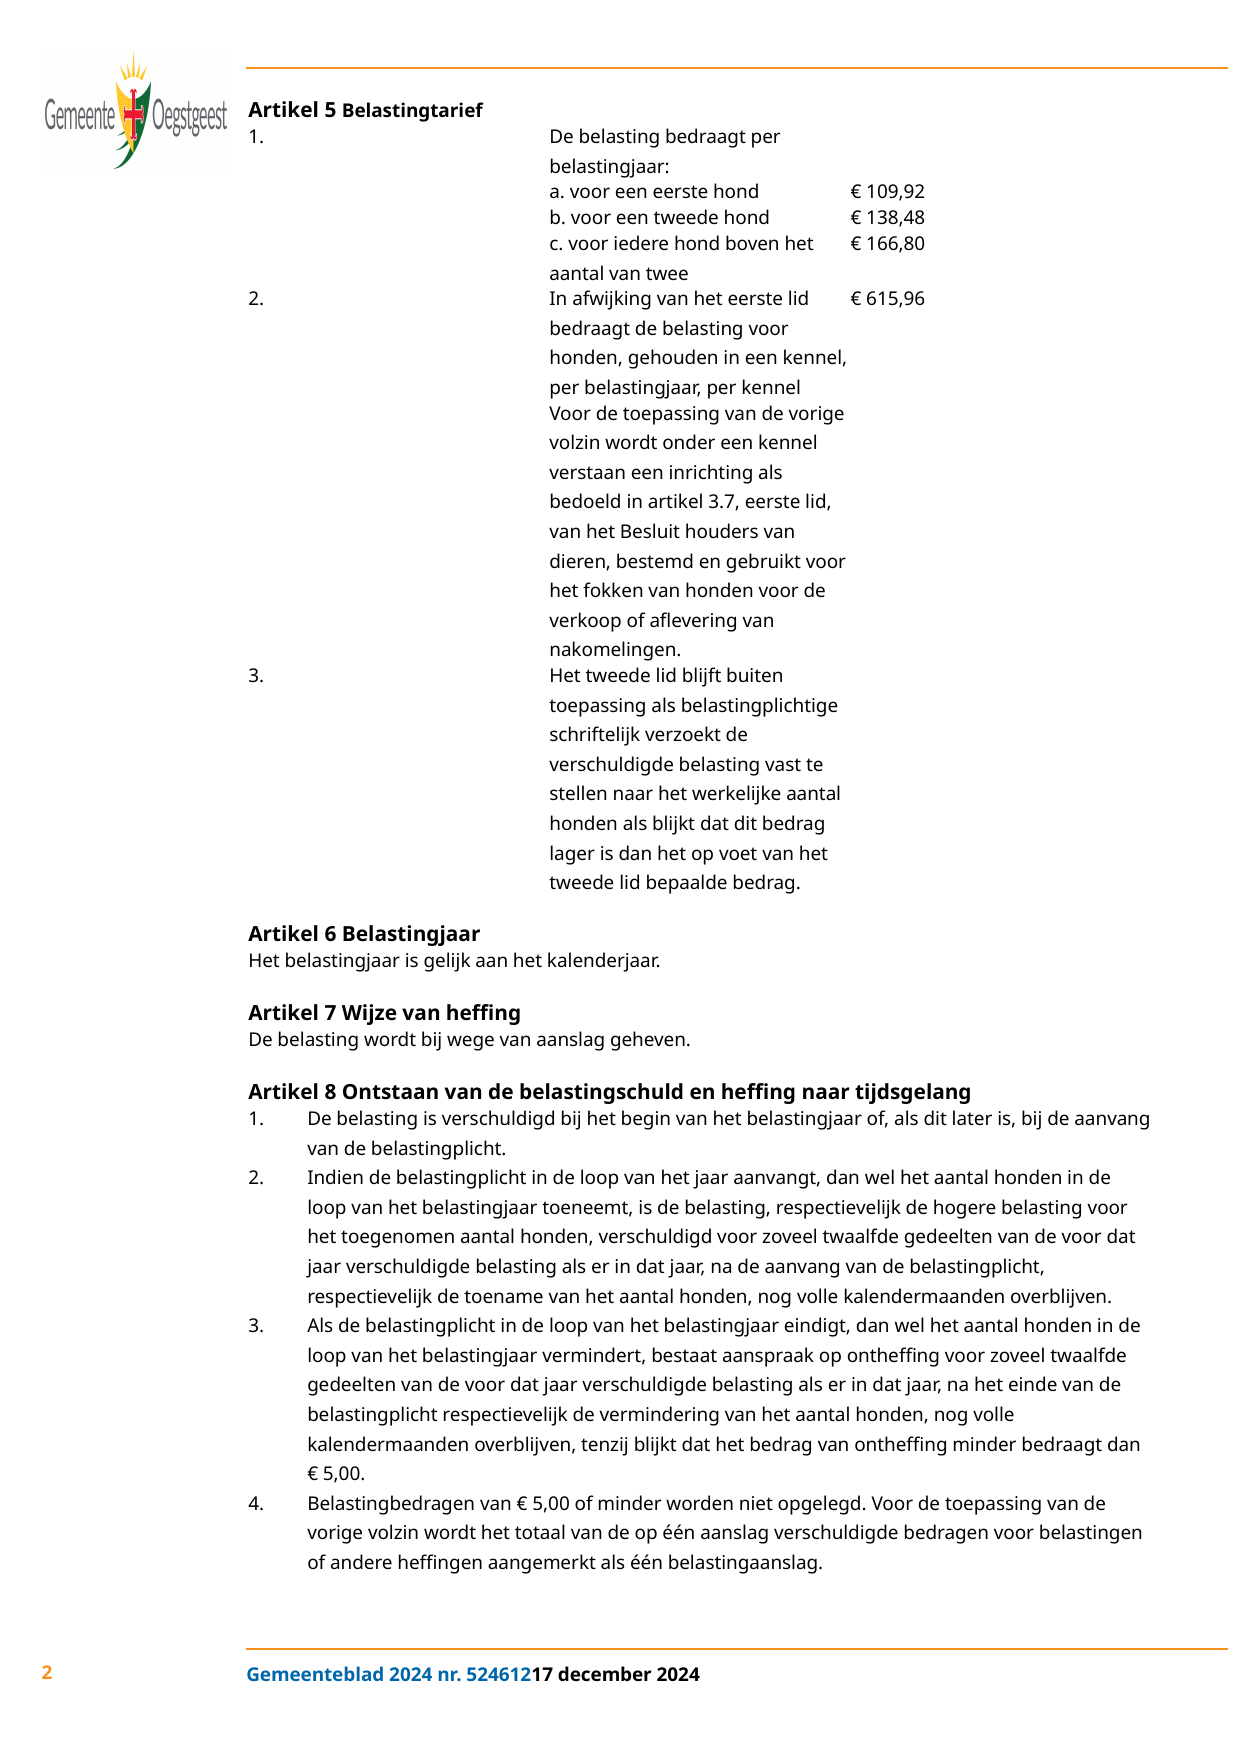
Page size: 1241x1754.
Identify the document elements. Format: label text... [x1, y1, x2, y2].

table_header 1. [248, 123, 549, 179]
table_cell [248, 400, 549, 662]
table_cell € 615,96 [850, 285, 1152, 400]
table_cell € 109,92 [850, 179, 1152, 204]
picture [41, 47, 231, 172]
list Indien de belastingplicht in de loop van het jaar aanvangt, dan wel het aantal honden in de loop van het belastingjaar toeneemt, is de belasting, respectievelijk de hogere belasting voor het toegenomen aantal honden, verschuldigd voor zoveel twaalfde gedeelten van de voor dat jaar verschuldigde belasting als er in dat jaar, na de aanvang van de belastingplicht, respectievelijk de toename van het aantal honden, nog volle kalendermaanden overblijven. [248, 1164, 1152, 1308]
table_cell In afwijking van het eerste lid bedraagt de belasting voor honden, gehouden in een kennel, per belastingjaar, per kennel [549, 285, 850, 400]
table_cell c. voor iedere hond boven het aantal van twee [549, 230, 850, 285]
text Het belastingjaar is gelijk aan het kalenderjaar. [248, 948, 1152, 973]
text Artikel 7 Wijze van heffing [248, 998, 1152, 1026]
table_cell Voor de toepassing van de vorige volzin wordt onder een kennel verstaan een inrichting als bedoeld in artikel 3.7, eerste lid, van het Besluit houders van dieren, bestemd en gebruikt voor het fokken van honden voor de verkoop of aflevering van nakomelingen. [549, 400, 850, 662]
table_cell € 166,80 [850, 230, 1152, 285]
list De belasting is verschuldigd bij het begin van het belastingjaar of, als dit later is, bij de aanvang van de belastingplicht. [248, 1105, 1152, 1161]
table_cell [248, 230, 549, 285]
table_cell a. voor een eerste hond [549, 179, 850, 204]
text Artikel 5 Belastingtarief [248, 95, 1152, 123]
text Artikel 8 Ontstaan van de belastingschuld en heffing naar tijdsgelang [248, 1077, 1152, 1105]
table_cell [248, 204, 549, 230]
text Artikel 6 Belastingjaar [248, 919, 1152, 948]
list Belastingbedragen van € 5,00 of minder worden niet opgelegd. Voor de toepassing van de vorige volzin wordt het totaal van de op één aanslag verschuldigde bedragen voor belastingen of andere heffingen aangemerkt als één belastingaanslag. [248, 1490, 1152, 1575]
table_cell [850, 662, 1152, 895]
list Als de belastingplicht in de loop van het belastingjaar eindigt, dan wel het aantal honden in de loop van het belastingjaar vermindert, bestaat aanspraak op ontheffing voor zoveel twaalfde gedeelten van de voor dat jaar verschuldigde belasting als er in dat jaar, na het einde van de belastingplicht respectievelijk de vermindering van het aantal honden, nog volle kalendermaanden overblijven, tenzij blijkt dat het bedrag van ontheffing minder bedraagt dan € 5,00. [248, 1312, 1152, 1486]
table_cell Het tweede lid blijft buiten toepassing als belastingplichtige schriftelijk verzoekt de verschuldigde belasting vast te stellen naar het werkelijke aantal honden als blijkt dat dit bedrag lager is dan het op voet van het tweede lid bepaalde bedrag. [549, 662, 850, 895]
table_cell 3. [248, 662, 549, 895]
table_cell b. voor een tweede hond [549, 204, 850, 230]
table_header [850, 123, 1152, 179]
text De belasting wordt bij wege van aanslag geheven. [248, 1026, 1152, 1052]
table_cell [850, 400, 1152, 662]
table_cell € 138,48 [850, 204, 1152, 230]
table_cell 2. [248, 285, 549, 400]
table_header De belasting bedraagt per belastingjaar: [549, 123, 850, 179]
table_cell [248, 179, 549, 204]
